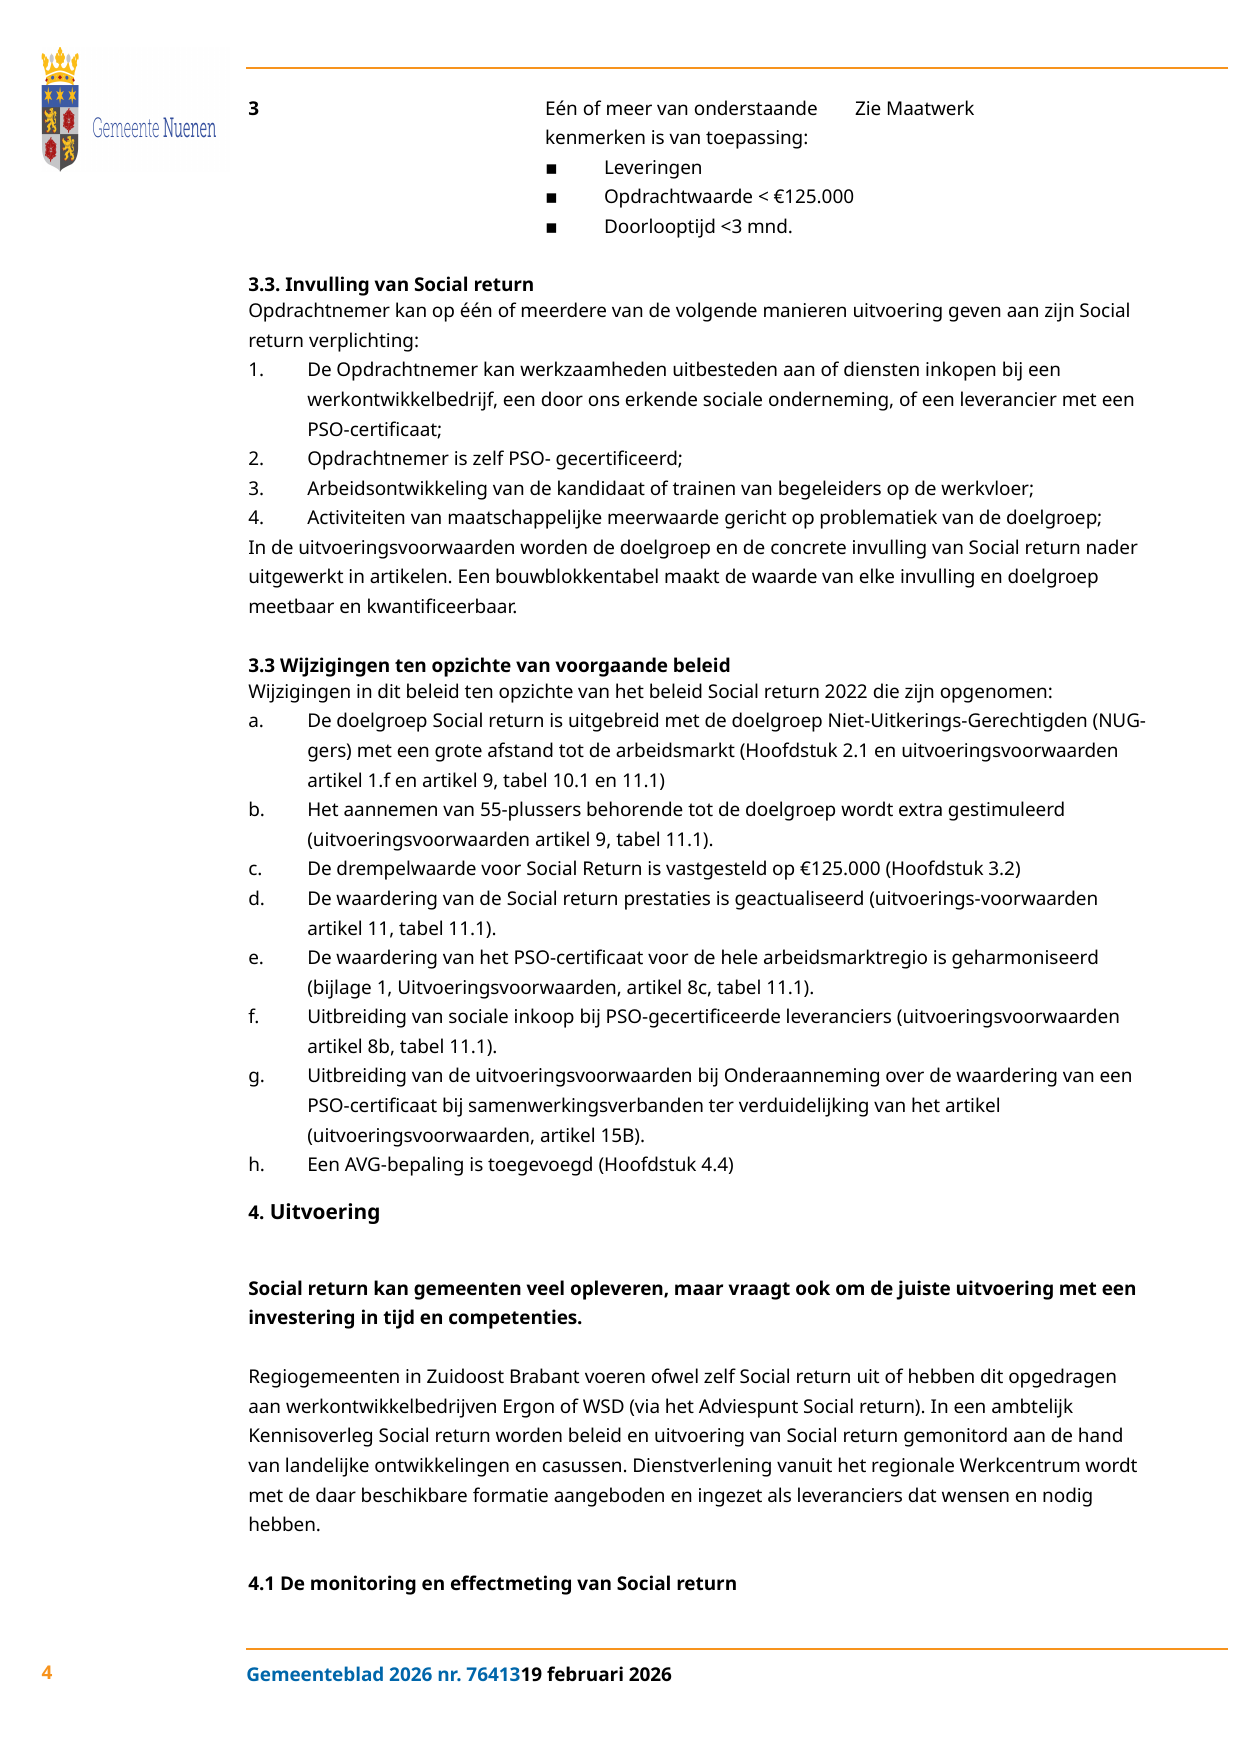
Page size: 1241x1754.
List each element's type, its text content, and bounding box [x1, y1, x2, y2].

table_cell Eén of meer van onderstaande kenmerken is van toepassing: Leveringen Opdrachtwaarde < €125.000 Doorlooptijd <3 mnd. [545, 95, 855, 239]
table_cell Zie Maatwerk [855, 95, 1152, 239]
list Activiteiten van maatschappelijke meerwaarde gericht op problematiek van de doelgroep; [248, 504, 1152, 530]
picture [41, 47, 231, 172]
text Social return kan gemeenten veel opleveren, maar vraagt ook om de juiste uitvoering met een investering in tijd en competenties. [248, 1275, 1152, 1330]
text Regiogemeenten in Zuidoost Brabant voeren ofwel zelf Social return uit of hebben dit opgedragen aan werkontwikkelbedrijven Ergon of WSD (via het Adviespunt Social return). In een ambtelijk Kennisoverleg Social return worden beleid en uitvoering van Social return gemonitord aan de hand van landelijke ontwikkelingen en casussen. Dienstverlening vanuit het regionale Werkcentrum wordt met de daar beschikbare formatie aangeboden en ingezet als leveranciers dat wensen en nodig hebben. [248, 1363, 1152, 1537]
list Arbeidsontwikkeling van de kandidaat of trainen van begeleiders op de werkvloer; [248, 475, 1152, 501]
list Uitbreiding van de uitvoeringsvoorwaarden bij Onderaanneming over de waardering van een PSO-certificaat bij samenwerkingsverbanden ter verduidelijking van het artikel (uitvoeringsvoorwaarden, artikel 15B). [248, 1063, 1152, 1148]
list Uitbreiding van sociale inkoop bij PSO-gecertificeerde leveranciers (uitvoeringsvoorwaarden artikel 8b, tabel 11.1). [248, 1003, 1152, 1059]
list De doelgroep Social return is uitgebreid met de doelgroep Niet-Uitkerings-Gerechtigden (NUG-gers) met een grote afstand tot de arbeidsmarkt (Hoofdstuk 2.1 en uitvoeringsvoorwaarden artikel 1.f en artikel 9, tabel 10.1 en 11.1) [248, 708, 1152, 793]
text Opdrachtnemer kan op één of meerdere van de volgende manieren uitvoering geven aan zijn Social return verplichting: [248, 297, 1152, 353]
list Het aannemen van 55-plussers behorende tot de doelgroep wordt extra gestimuleerd (uitvoeringsvoorwaarden artikel 9, tabel 11.1). [248, 796, 1152, 852]
list Een AVG-bepaling is toegevoegd (Hoofdstuk 4.4) [248, 1151, 1152, 1177]
text 4. Uitvoering [248, 1197, 1152, 1226]
list De waardering van het PSO-certificaat voor de hele arbeidsmarktregio is geharmoniseerd (bijlage 1, Uitvoeringsvoorwaarden, artikel 8c, tabel 11.1). [248, 944, 1152, 1000]
text Wijzigingen in dit beleid ten opzichte van het beleid Social return 2022 die zijn opgenomen: [248, 678, 1152, 704]
text 4.1 De monitoring en effectmeting van Social return [248, 1571, 1152, 1596]
text 3.3 Wijzigingen ten opzichte van voorgaande beleid [248, 652, 1152, 678]
text 3.3. Invulling van Social return [248, 272, 1152, 297]
list De Opdrachtnemer kan werkzaamheden uitbesteden aan of diensten inkopen bij een werkontwikkelbedrijf, een door ons erkende sociale onderneming, of een leverancier met een PSO-certificaat; [248, 357, 1152, 441]
table_cell 3 [248, 95, 545, 239]
list De waardering van de Social return prestaties is geactualiseerd (uitvoerings-voorwaarden artikel 11, tabel 11.1). [248, 885, 1152, 941]
list De drempelwaarde voor Social Return is vastgesteld op €125.000 (Hoofdstuk 3.2) [248, 856, 1152, 881]
text In de uitvoeringsvoorwaarden worden de doelgroep en de concrete invulling van Social return nader uitgewerkt in artikelen. Een bouwblokkentabel maakt de waarde van elke invulling en doelgroep meetbaar en kwantificeerbaar. [248, 534, 1152, 619]
list Opdrachtnemer is zelf PSO- gecertificeerd; [248, 445, 1152, 471]
